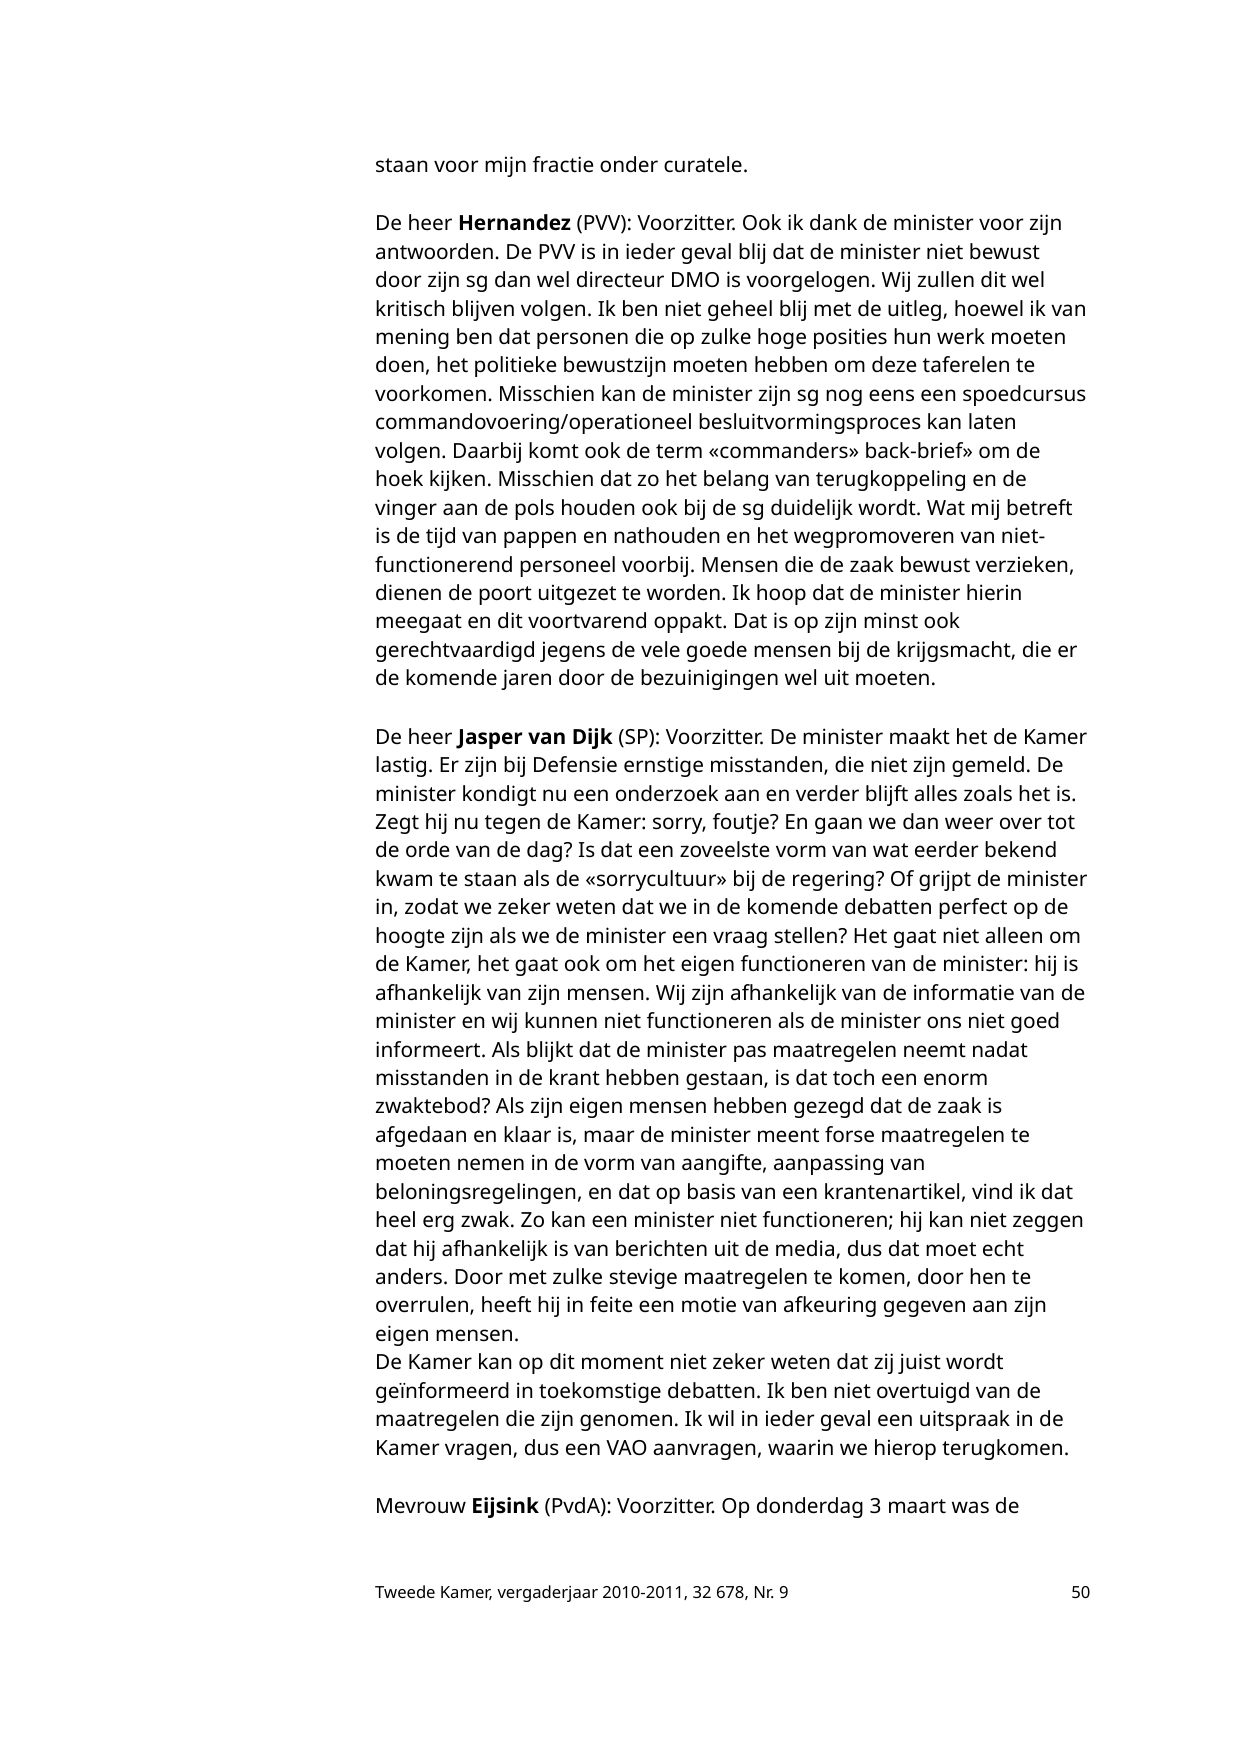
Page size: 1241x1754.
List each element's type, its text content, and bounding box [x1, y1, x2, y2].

text staan voor mijn fractie onder curatele. [375, 150, 1090, 178]
text De heer Hernandez (PVV): Voorzitter. Ook ik dank de minister voor zijn antwoorden. De PVV is in ieder geval blij dat de minister niet bewust door zijn sg dan wel directeur DMO is voorgelogen. Wij zullen dit wel kritisch blijven volgen. Ik ben niet geheel blij met de uitleg, hoewel ik van mening ben dat personen die op zulke hoge posities hun werk moeten doen, het politieke bewustzijn moeten hebben om deze taferelen te voorkomen. Misschien kan de minister zijn sg nog eens een spoedcursus commandovoering/operationeel besluitvormingsproces kan laten volgen. Daarbij komt ook de term «commanders» back-brief» om de hoek kijken. Misschien dat zo het belang van terugkoppeling en de vinger aan de pols houden ook bij de sg duidelijk wordt. Wat mij betreft is de tijd van pappen en nathouden en het wegpromoveren van niet-functionerend personeel voorbij. Mensen die de zaak bewust verzieken, dienen de poort uitgezet te worden. Ik hoop dat de minister hierin meegaat en dit voortvarend oppakt. Dat is op zijn minst ook gerechtvaardigd jegens de vele goede mensen bij de krijgsmacht, die er de komende jaren door de bezuinigingen wel uit moeten. [375, 208, 1090, 692]
text De Kamer kan op dit moment niet zeker weten dat zij juist wordt geïnformeerd in toekomstige debatten. Ik ben niet overtuigd van de maatregelen die zijn genomen. Ik wil in ieder geval een uitspraak in de Kamer vragen, dus een VAO aanvragen, waarin we hierop terugkomen. [375, 1347, 1090, 1461]
text De heer Jasper van Dijk (SP): Voorzitter. De minister maakt het de Kamer lastig. Er zijn bij Defensie ernstige misstanden, die niet zijn gemeld. De minister kondigt nu een onderzoek aan en verder blijft alles zoals het is. Zegt hij nu tegen de Kamer: sorry, foutje? En gaan we dan weer over tot de orde van de dag? Is dat een zoveelste vorm van wat eerder bekend kwam te staan als de «sorrycultuur» bij de regering? Of grijpt de minister in, zodat we zeker weten dat we in de komende debatten perfect op de hoogte zijn als we de minister een vraag stellen? Het gaat niet alleen om de Kamer, het gaat ook om het eigen functioneren van de minister: hij is afhankelijk van zijn mensen. Wij zijn afhankelijk van de informatie van de minister en wij kunnen niet functioneren als de minister ons niet goed informeert. Als blijkt dat de minister pas maatregelen neemt nadat misstanden in de krant hebben gestaan, is dat toch een enorm zwaktebod? Als zijn eigen mensen hebben gezegd dat de zaak is afgedaan en klaar is, maar de minister meent forse maatregelen te moeten nemen in de vorm van aangifte, aanpassing van beloningsregelingen, en dat op basis van een krantenartikel, vind ik dat heel erg zwak. Zo kan een minister niet functioneren; hij kan niet zeggen dat hij afhankelijk is van berichten uit de media, dus dat moet echt anders. Door met zulke stevige maatregelen te komen, door hen te overrulen, heeft hij in feite een motie van afkeuring gegeven aan zijn eigen mensen. [375, 722, 1090, 1347]
text Mevrouw Eijsink (PvdA): Voorzitter. Op donderdag 3 maart was de [375, 1491, 1090, 1520]
